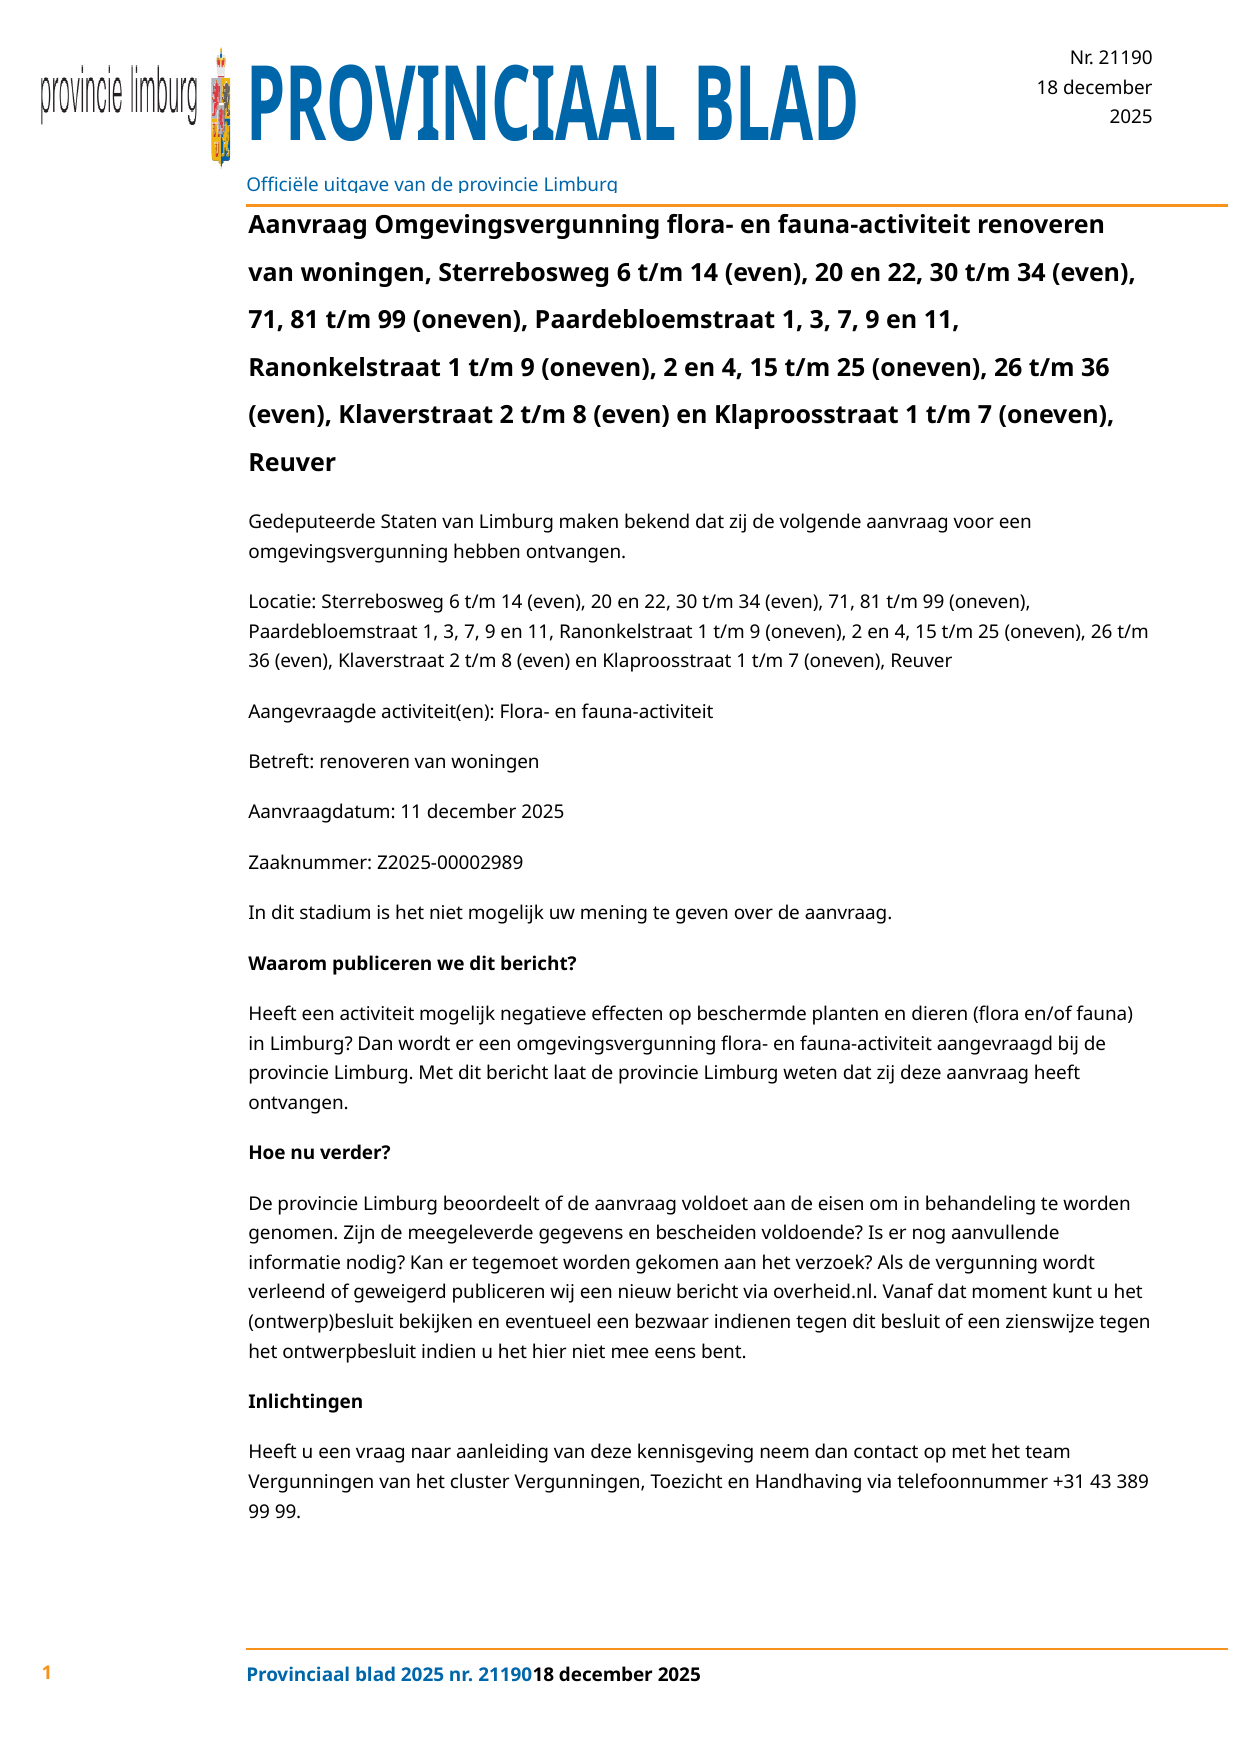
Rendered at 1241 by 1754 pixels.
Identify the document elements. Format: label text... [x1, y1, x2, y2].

text Gedeputeerde Staten van Limburg maken bekend dat zij de volgende aanvraag voor een omgevingsvergunning hebben ontvangen. [248, 508, 1152, 564]
text In dit stadium is het niet mogelijk uw mening te geven over de aanvraag. [248, 899, 1152, 925]
text Waarom publiceren we dit bericht? [248, 950, 1152, 976]
text Inlichtingen [248, 1388, 1152, 1414]
text De provincie Limburg beoordeelt of de aanvraag voldoet aan de eisen om in behandeling te worden genomen. Zijn de meegeleverde gegevens en bescheiden voldoende? Is er nog aanvullende informatie nodig? Kan er tegemoet worden gekomen aan het verzoek? Als de vergunning wordt verleend of geweigerd publiceren wij een nieuw bericht via overheid.nl. Vanaf dat moment kunt u het (ontwerp)besluit bekijken en eventueel een bezwaar indienen tegen dit besluit of een zienswijze tegen het ontwerpbesluit indien u het hier niet mee eens bent. [248, 1190, 1152, 1364]
text Aanvraag Omgevingsvergunning flora- en fauna-activiteit renoveren van woningen, Sterrebosweg 6 t/m 14 (even), 20 en 22, 30 t/m 34 (even), 71, 81 t/m 99 (oneven), Paardebloemstraat 1, 3, 7, 9 en 11, Ranonkelstraat 1 t/m 9 (oneven), 2 en 4, 15 t/m 25 (oneven), 26 t/m 36 (even), Klaverstraat 2 t/m 8 (even) en Klaproosstraat 1 t/m 7 (oneven), Reuver [248, 207, 1152, 479]
text Heeft een activiteit mogelijk negatieve effecten op beschermde planten en dieren (flora en/of fauna) in Limburg? Dan wordt er een omgevingsvergunning flora- en fauna-activiteit aangevraagd bij de provincie Limburg. Met dit bericht laat de provincie Limburg weten dat zij deze aanvraag heeft ontvangen. [248, 1000, 1152, 1115]
text Hoe nu verder? [248, 1139, 1152, 1165]
text Locatie: Sterrebosweg 6 t/m 14 (even), 20 en 22, 30 t/m 34 (even), 71, 81 t/m 99 (oneven), Paardebloemstraat 1, 3, 7, 9 en 11, Ranonkelstraat 1 t/m 9 (oneven), 2 en 4, 15 t/m 25 (oneven), 26 t/m 36 (even), Klaverstraat 2 t/m 8 (even) en Klaproosstraat 1 t/m 7 (oneven), Reuver [248, 588, 1152, 673]
text Betreft: renoveren van woningen [248, 748, 1152, 774]
text Zaaknummer: Z2025-00002989 [248, 849, 1152, 875]
picture [41, 47, 231, 172]
text Heeft u een vraag naar aanleiding van deze kennisgeving neem dan contact op met het team Vergunningen van het cluster Vergunningen, Toezicht en Handhaving via telefoonnummer +31 43 389 99 99. [248, 1439, 1152, 1524]
text Aangevraagde activiteit(en): Flora- en fauna-activiteit [248, 698, 1152, 724]
text Aanvraagdatum: 11 december 2025 [248, 799, 1152, 824]
